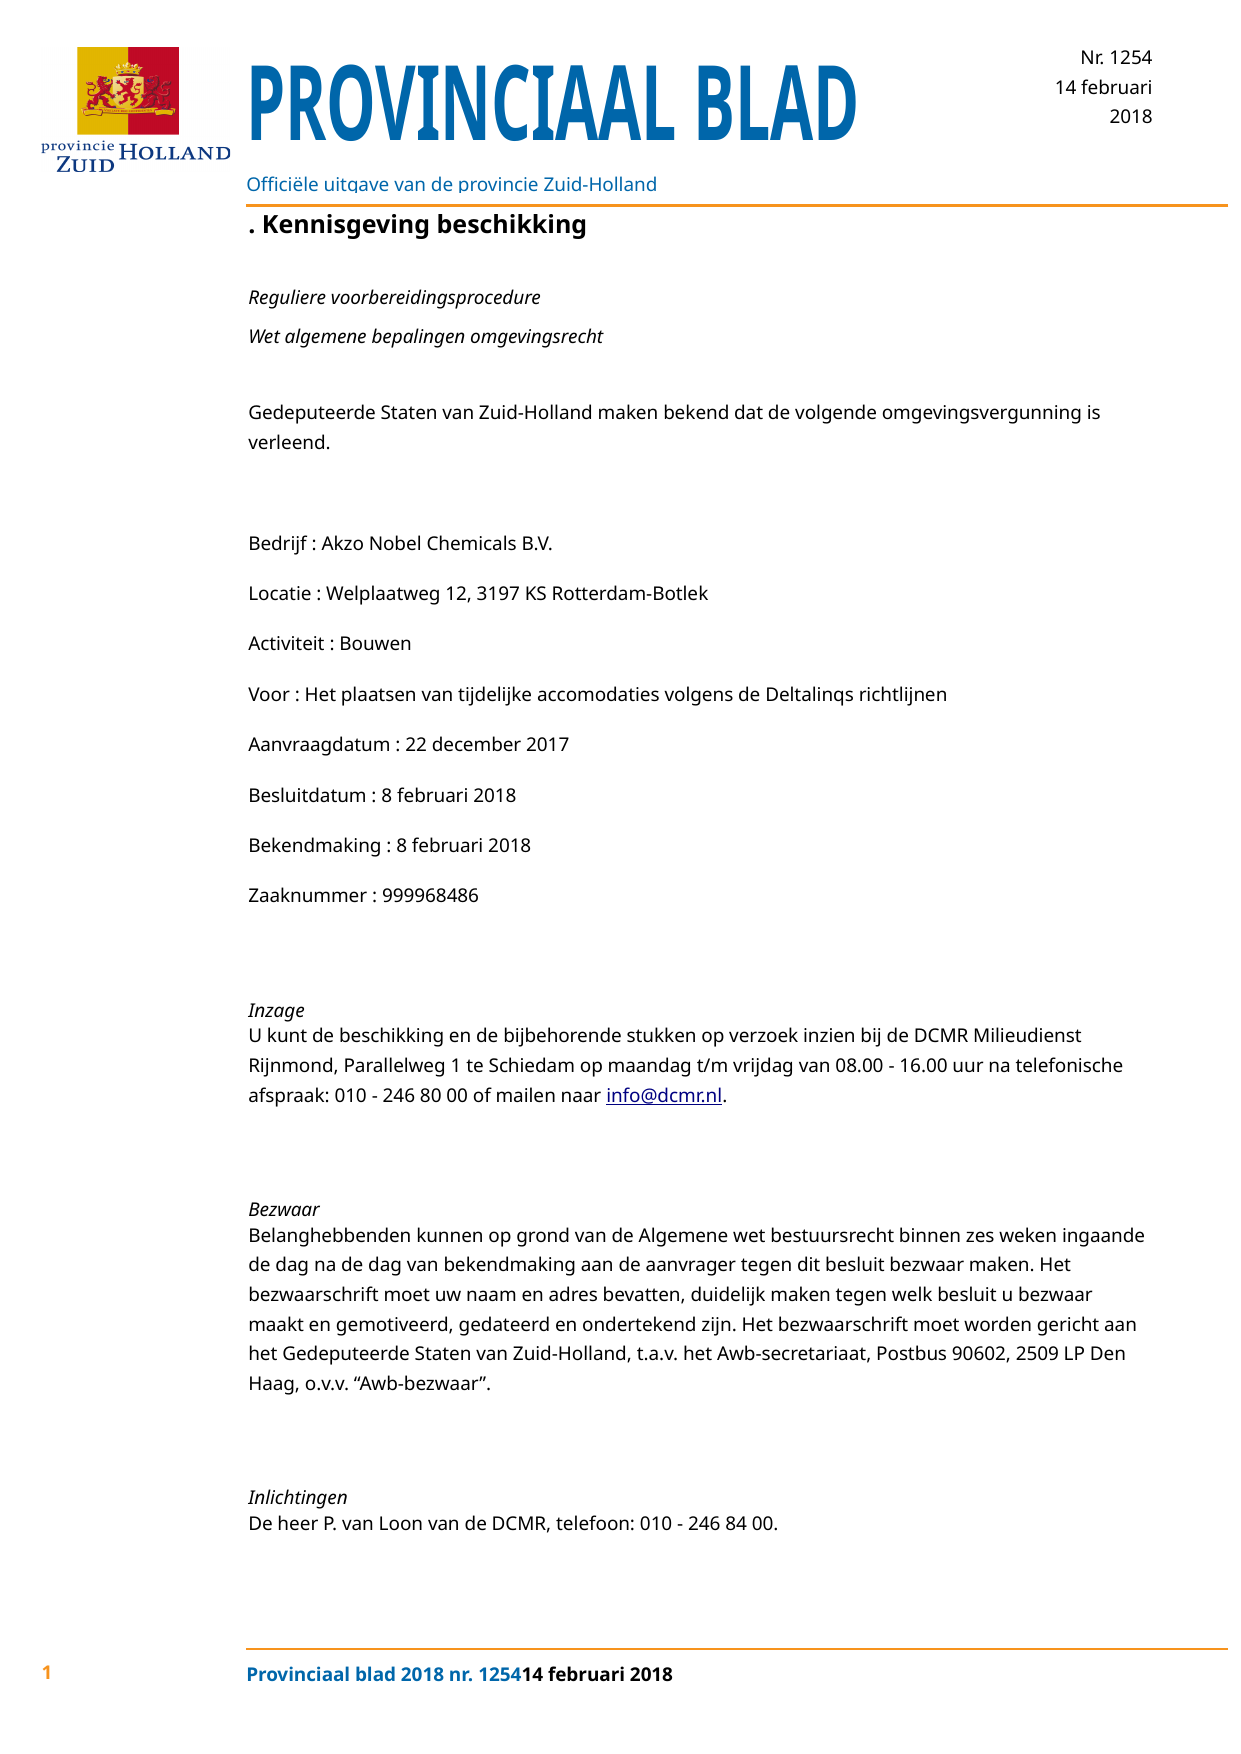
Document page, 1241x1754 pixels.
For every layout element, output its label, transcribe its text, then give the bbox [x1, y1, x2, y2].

text Locatie : Welplaatweg 12, 3197 KS Rotterdam-Botlek [248, 580, 1152, 606]
text Activiteit : Bouwen [248, 631, 1152, 656]
text Aanvraagdatum : 22 december 2017 [248, 731, 1152, 757]
text De heer P. van Loon van de DCMR, telefoon: 010 - 246 84 00. [248, 1510, 1152, 1536]
text Zaaknummer : 999968486 [248, 883, 1152, 908]
text Besluitdatum : 8 februari 2018 [248, 782, 1152, 807]
text Belanghebbenden kunnen op grond van de Algemene wet bestuursrecht binnen zes weken ingaande de dag na de dag van bekendmaking aan de aanvrager tegen dit besluit bezwaar maken. Het bezwaarschrift moet uw naam en adres bevatten, duidelijk maken tegen welk besluit u bezwaar maakt en gemotiveerd, gedateerd en ondertekend zijn. Het bezwaarschrift moet worden gericht aan het Gedeputeerde Staten van Zuid-Holland, t.a.v. het Awb-secretariaat, Postbus 90602, 2509 LP Den Haag, o.v.v. “Awb-bezwaar”. [248, 1222, 1152, 1396]
text Bezwaar [248, 1196, 1152, 1222]
text Reguliere voorbereidingsprocedure [248, 284, 1152, 309]
text Voor : Het plaatsen van tijdelijke accomodaties volgens de Deltalinqs richtlijnen [248, 681, 1152, 707]
text U kunt de beschikking en de bijbehorende stukken op verzoek inzien bij de DCMR Milieudienst Rijnmond, Parallelweg 1 te Schiedam op maandag t/m vrijdag van 08.00 - 16.00 uur na telefonische afspraak: 010 - 246 80 00 of mailen naar info@dcmr.nl. [248, 1023, 1152, 1108]
text Bekendmaking : 8 februari 2018 [248, 832, 1152, 858]
text Inzage [248, 997, 1152, 1023]
text Gedeputeerde Staten van Zuid-Holland maken bekend dat de volgende omgevingsvergunning is verleend. [248, 399, 1152, 454]
picture [41, 47, 231, 172]
text Wet algemene bepalingen omgevingsrecht [248, 323, 1152, 349]
text Inlichtingen [248, 1484, 1152, 1510]
text . Kennisgeving beschikking [248, 207, 1152, 241]
text Bedrijf : Akzo Nobel Chemicals B.V. [248, 530, 1152, 555]
